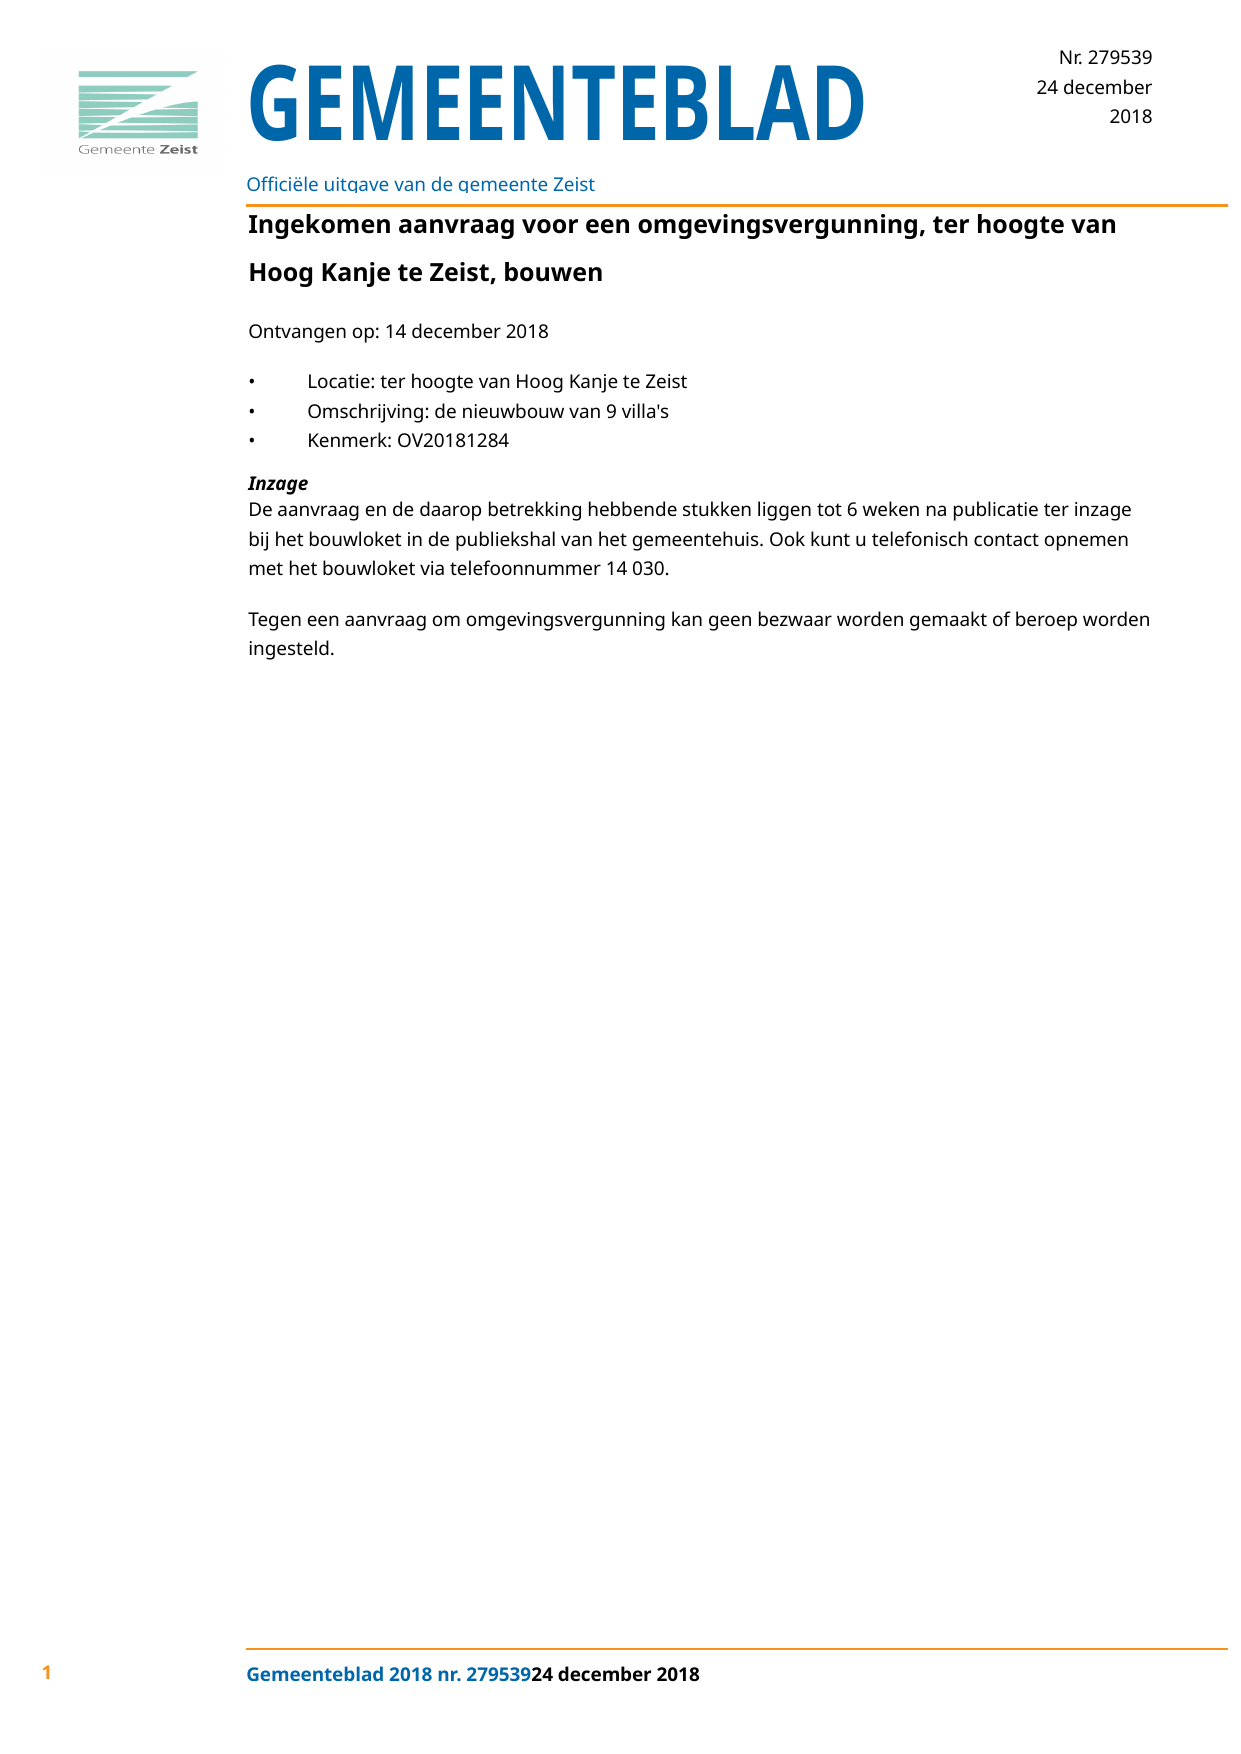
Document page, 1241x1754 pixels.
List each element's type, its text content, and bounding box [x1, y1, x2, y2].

text Ingekomen aanvraag voor een omgevingsvergunning, ter hoogte van Hoog Kanje te Zeist, bouwen [248, 207, 1152, 288]
list Omschrijving: de nieuwbouw van 9 villa's [248, 398, 1152, 424]
text Tegen een aanvraag om omgevingsvergunning kan geen bezwaar worden gemaakt of beroep worden ingesteld. [248, 606, 1152, 661]
text Inzage [248, 471, 1152, 496]
list Kenmerk: OV20181284 [248, 427, 1152, 453]
picture [41, 47, 231, 172]
list Locatie: ter hoogte van Hoog Kanje te Zeist [248, 368, 1152, 394]
text Ontvangen op: 14 december 2018 [248, 318, 1152, 344]
text De aanvraag en de daarop betrekking hebbende stukken liggen tot 6 weken na publicatie ter inzage bij het bouwloket in de publiekshal van het gemeentehuis. Ook kunt u telefonisch contact opnemen met het bouwloket via telefoonnummer 14 030. [248, 496, 1152, 581]
